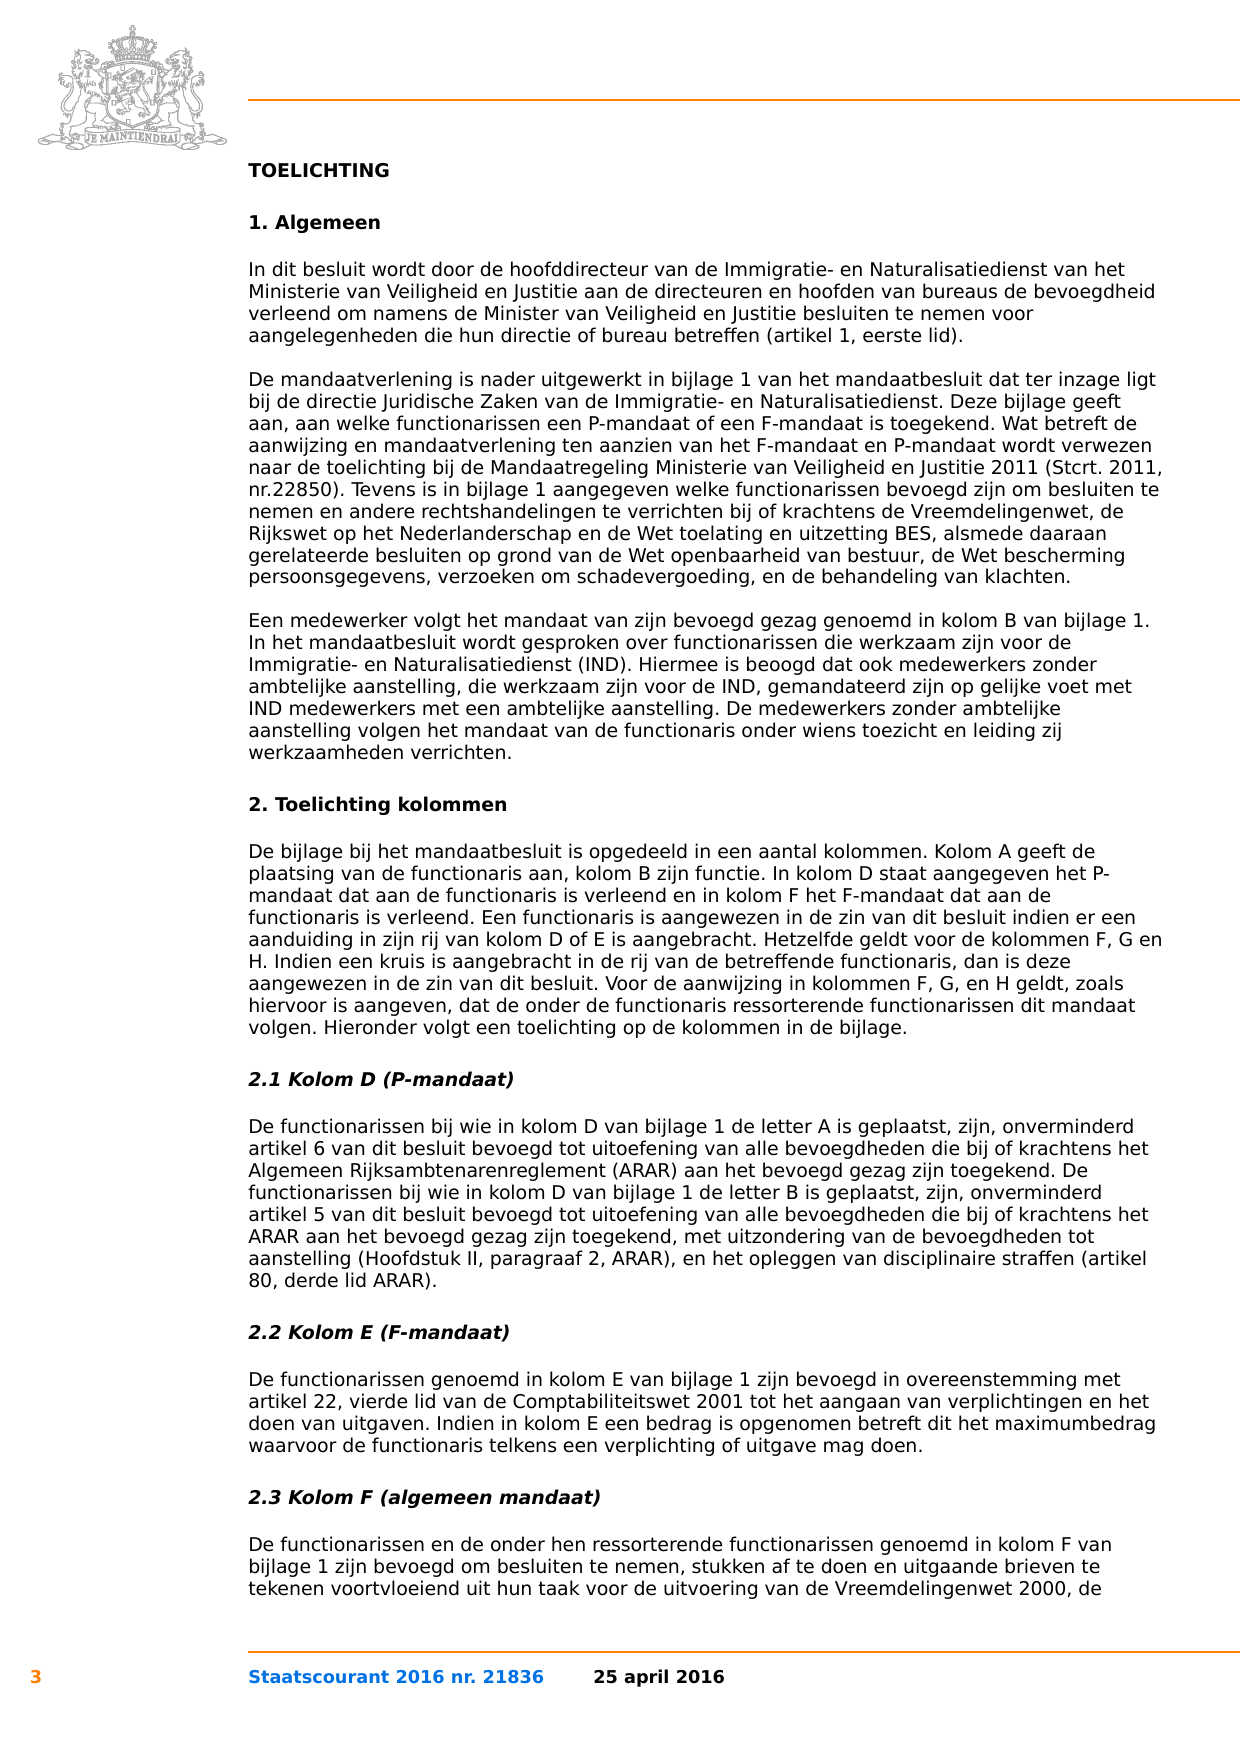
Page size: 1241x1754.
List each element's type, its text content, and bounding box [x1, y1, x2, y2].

text De bijlage bij het mandaatbesluit is opgedeeld in een aantal kolommen. Kolom A geeft de plaatsing van de functionaris aan, kolom B zijn functie. In kolom D staat aangegeven het P-mandaat dat aan de functionaris is verleend en in kolom F het F-mandaat dat aan de functionaris is verleend. Een functionaris is aangewezen in de zin van dit besluit indien er een aanduiding in zijn rij van kolom D of E is aangebracht. Hetzelfde geldt voor de kolommen F, G en H. Indien een kruis is aangebracht in de rij van de betreffende functionaris, dan is deze aangewezen in de zin van dit besluit. Voor de aanwijzing in kolommen F, G, en H geldt, zoals hiervoor is aangeven, dat de onder de functionaris ressorterende functionarissen dit mandaat volgen. Hieronder volgt een toelichting op de kolommen in de bijlage. [248, 841, 1163, 1039]
text In dit besluit wordt door de hoofddirecteur van de Immigratie- en Naturalisatiedienst van het Ministerie van Veiligheid en Justitie aan de directeuren en hoofden van bureaus de bevoegdheid verleend om namens de Minister van Veiligheid en Justitie besluiten te nemen voor aangelegenheden die hun directie of bureau betreffen (artikel 1, eerste lid). [248, 259, 1163, 347]
text De functionarissen en de onder hen ressorterende functionarissen genoemd in kolom F van bijlage 1 zijn bevoegd om besluiten te nemen, stukken af te doen en uitgaande brieven te tekenen voortvloeiend uit hun taak voor de uitvoering van de Vreemdelingenwet 2000, de [248, 1534, 1163, 1599]
text Een medewerker volgt het mandaat van zijn bevoegd gezag genoemd in kolom B van bijlage 1. In het mandaatbesluit wordt gesproken over functionarissen die werkzaam zijn voor de Immigratie- en Naturalisatiedienst (IND). Hiermee is beoogd dat ook medewerkers zonder ambtelijke aanstelling, die werkzaam zijn voor de IND, gemandateerd zijn op gelijke voet met IND medewerkers met een ambtelijke aanstelling. De medewerkers zonder ambtelijke aanstelling volgen het mandaat van de functionaris onder wiens toezicht en leiding zij werkzaamheden verrichten. [248, 610, 1163, 764]
subtitle TOELICHTING [248, 160, 1163, 182]
subtitle 1. Algemeen [248, 212, 1163, 234]
text De functionarissen bij wie in kolom D van bijlage 1 de letter A is geplaatst, zijn, onverminderd artikel 6 van dit besluit bevoegd tot uitoefening van alle bevoegdheden die bij of krachtens het Algemeen Rijksambtenarenreglement (ARAR) aan het bevoegd gezag zijn toegekend. De functionarissen bij wie in kolom D van bijlage 1 de letter B is geplaatst, zijn, onverminderd artikel 5 van dit besluit bevoegd tot uitoefening van alle bevoegdheden die bij of krachtens het ARAR aan het bevoegd gezag zijn toegekend, met uitzondering van de bevoegdheden tot aanstelling (Hoofdstuk II, paragraaf 2, ARAR), en het opleggen van disciplinaire straffen (artikel 80, derde lid ARAR). [248, 1116, 1163, 1292]
picture [38, 25, 227, 150]
text De mandaatverlening is nader uitgewerkt in bijlage 1 van het mandaatbesluit dat ter inzage ligt bij de directie Juridische Zaken van de Immigratie- en Naturalisatiedienst. Deze bijlage geeft aan, aan welke functionarissen een P-mandaat of een F-mandaat is toegekend. Wat betreft de aanwijzing en mandaatverlening ten aanzien van het F-mandaat en P-mandaat wordt verwezen naar de toelichting bij de Mandaatregeling Ministerie van Veiligheid en Justitie 2011 (Stcrt. 2011, nr.22850). Tevens is in bijlage 1 aangegeven welke functionarissen bevoegd zijn om besluiten te nemen en andere rechtshandelingen te verrichten bij of krachtens de Vreemdelingenwet, de Rijkswet op het Nederlanderschap en de Wet toelating en uitzetting BES, alsmede daaraan gerelateerde besluiten op grond van de Wet openbaarheid van bestuur, de Wet bescherming persoonsgegevens, verzoeken om schadevergoeding, en de behandeling van klachten. [248, 369, 1163, 588]
subtitle 2.1 Kolom D (P-mandaat) [248, 1069, 1163, 1091]
subtitle 2.2 Kolom E (F-mandaat) [248, 1322, 1163, 1344]
text De functionarissen genoemd in kolom E van bijlage 1 zijn bevoegd in overeenstemming met artikel 22, vierde lid van de Comptabiliteitswet 2001 tot het aangaan van verplichtingen en het doen van uitgaven. Indien in kolom E een bedrag is opgenomen betreft dit het maximumbedrag waarvoor de functionaris telkens een verplichting of uitgave mag doen. [248, 1369, 1163, 1457]
subtitle 2. Toelichting kolommen [248, 794, 1163, 816]
subtitle 2.3 Kolom F (algemeen mandaat) [248, 1487, 1163, 1509]
